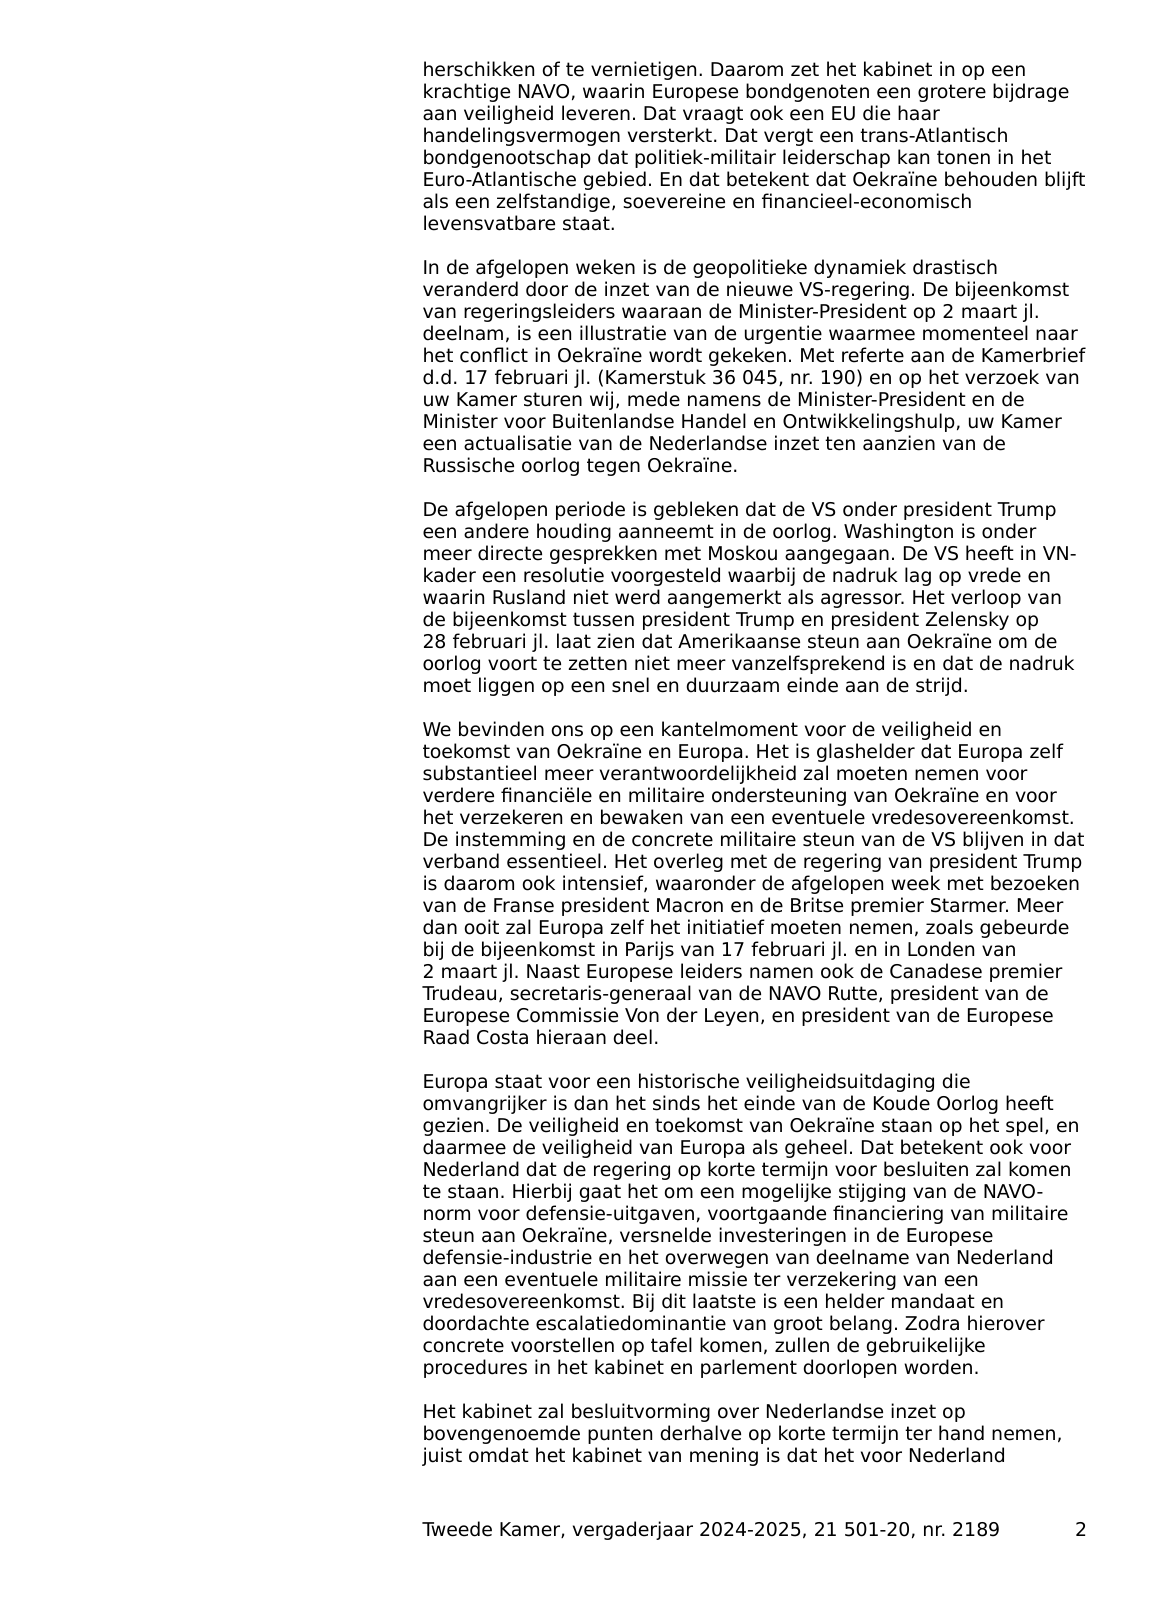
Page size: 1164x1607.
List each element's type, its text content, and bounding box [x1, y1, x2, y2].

text In de afgelopen weken is de geopolitieke dynamiek drastisch veranderd door de inzet van de nieuwe VS-regering. De bijeenkomst van regeringsleiders waaraan de Minister-President op 2 maart jl. deelnam, is een illustratie van de urgentie waarmee momenteel naar het conflict in Oekraïne wordt gekeken. Met referte aan de Kamerbrief d.d. 17 februari jl. (Kamerstuk 36 045, nr. 190) en op het verzoek van uw Kamer sturen wij, mede namens de Minister-President en de Minister voor Buitenlandse Handel en Ontwikkelingshulp, uw Kamer een actualisatie van de Nederlandse inzet ten aanzien van de Russische oorlog tegen Oekraïne. [422, 257, 1087, 477]
text Het kabinet zal besluitvorming over Nederlandse inzet op bovengenoemde punten derhalve op korte termijn ter hand nemen, juist omdat het kabinet van mening is dat het voor Nederland [422, 1401, 1087, 1467]
text We bevinden ons op een kantelmoment voor de veiligheid en toekomst van Oekraïne en Europa. Het is glashelder dat Europa zelf substantieel meer verantwoordelijkheid zal moeten nemen voor verdere financiële en militaire ondersteuning van Oekraïne en voor het verzekeren en bewaken van een eventuele vredesovereenkomst. De instemming en de concrete militaire steun van de VS blijven in dat verband essentieel. Het overleg met de regering van president Trump is daarom ook intensief, waaronder de afgelopen week met bezoeken van de Franse president Macron en de Britse premier Starmer. Meer dan ooit zal Europa zelf het initiatief moeten nemen, zoals gebeurde bij de bijeenkomst in Parijs van 17 februari jl. en in Londen van 2 maart jl. Naast Europese leiders namen ook de Canadese premier Trudeau, secretaris-generaal van de NAVO Rutte, president van de Europese Commissie Von der Leyen, en president van de Europese Raad Costa hieraan deel. [422, 719, 1087, 1049]
text herschikken of te vernietigen. Daarom zet het kabinet in op een krachtige NAVO, waarin Europese bondgenoten een grotere bijdrage aan veiligheid leveren. Dat vraagt ook een EU die haar handelingsvermogen versterkt. Dat vergt een trans-Atlantisch bondgenootschap dat politiek-militair leiderschap kan tonen in het Euro-Atlantische gebied. En dat betekent dat Oekraïne behouden blijft als een zelfstandige, soevereine en financieel-economisch levensvatbare staat. [422, 59, 1087, 235]
text De afgelopen periode is gebleken dat de VS onder president Trump een andere houding aanneemt in de oorlog. Washington is onder meer directe gesprekken met Moskou aangegaan. De VS heeft in VN-kader een resolutie voorgesteld waarbij de nadruk lag op vrede en waarin Rusland niet werd aangemerkt als agressor. Het verloop van de bijeenkomst tussen president Trump en president Zelensky op 28 februari jl. laat zien dat Amerikaanse steun aan Oekraïne om de oorlog voort te zetten niet meer vanzelfsprekend is en dat de nadruk moet liggen op een snel en duurzaam einde aan de strijd. [422, 499, 1087, 697]
text Europa staat voor een historische veiligheidsuitdaging die omvangrijker is dan het sinds het einde van de Koude Oorlog heeft gezien. De veiligheid en toekomst van Oekraïne staan op het spel, en daarmee de veiligheid van Europa als geheel. Dat betekent ook voor Nederland dat de regering op korte termijn voor besluiten zal komen te staan. Hierbij gaat het om een mogelijke stijging van de NAVO-norm voor defensie-uitgaven, voortgaande financiering van militaire steun aan Oekraïne, versnelde investeringen in de Europese defensie-industrie en het overwegen van deelname van Nederland aan een eventuele militaire missie ter verzekering van een vredesovereenkomst. Bij dit laatste is een helder mandaat en doordachte escalatiedominantie van groot belang. Zodra hierover concrete voorstellen op tafel komen, zullen de gebruikelijke procedures in het kabinet en parlement doorlopen worden. [422, 1071, 1087, 1379]
